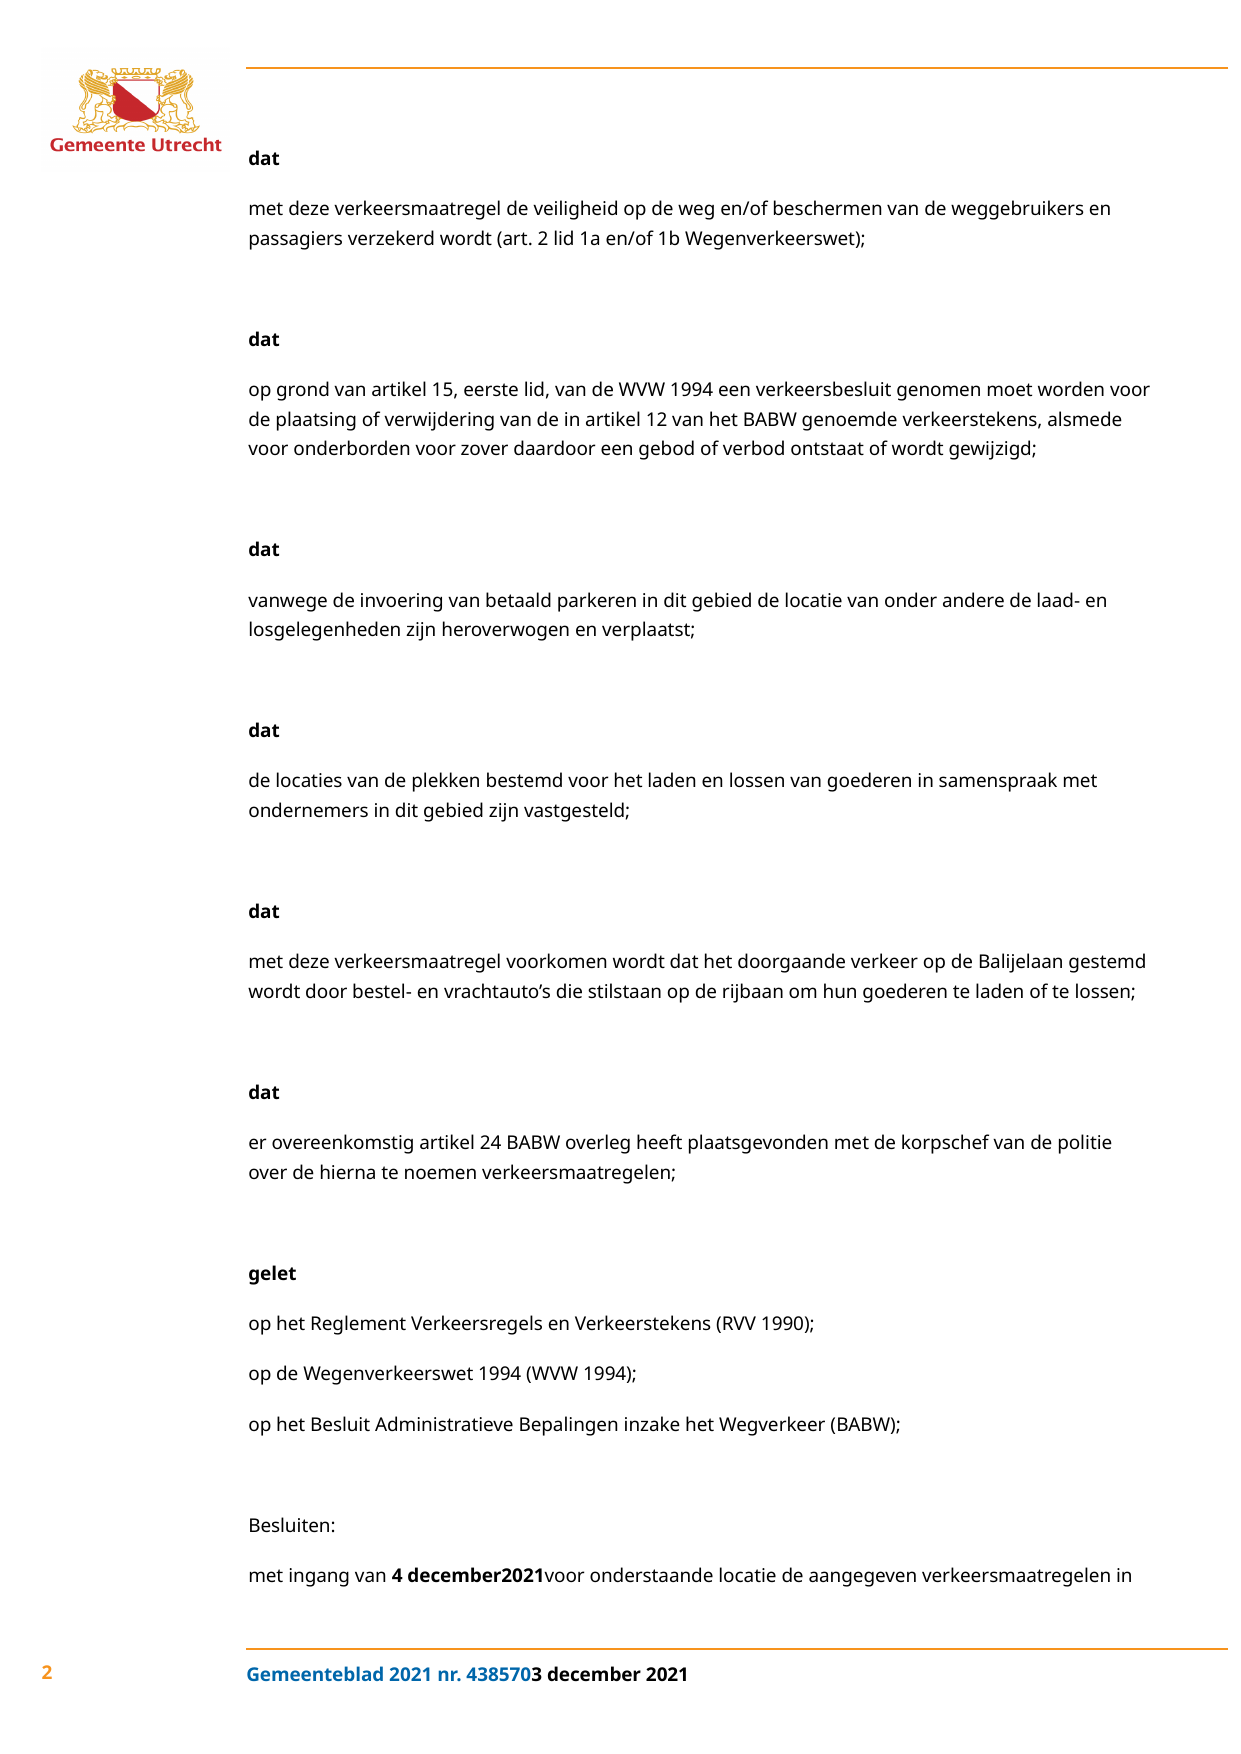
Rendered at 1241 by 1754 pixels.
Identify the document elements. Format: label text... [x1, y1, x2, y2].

text dat [248, 898, 1152, 924]
text dat [248, 536, 1152, 562]
text op de Wegenverkeerswet 1994 (WVW 1994); [248, 1361, 1152, 1386]
text dat [248, 326, 1152, 352]
text dat [248, 1079, 1152, 1105]
text er overeenkomstig artikel 24 BABW overleg heeft plaatsgevonden met de korpschef van de politie over de hierna te noemen verkeersmaatregelen; [248, 1129, 1152, 1185]
text met ingang van 4 december2021voor onderstaande locatie de aangegeven verkeersmaatregelen in [248, 1562, 1152, 1588]
text met deze verkeersmaatregel de veiligheid op de weg en/of beschermen van de weggebruikers en passagiers verzekerd wordt (art. 2 lid 1a en/of 1b Wegenverkeerswet); [248, 196, 1152, 251]
text dat [248, 717, 1152, 743]
picture [41, 47, 231, 172]
text dat [248, 145, 1152, 171]
text de locaties van de plekken bestemd voor het laden en lossen van goederen in samenspraak met ondernemers in dit gebied zijn vastgesteld; [248, 768, 1152, 823]
text gelet [248, 1260, 1152, 1286]
text op het Besluit Administratieve Bepalingen inzake het Wegverkeer (BABW); [248, 1411, 1152, 1437]
text met deze verkeersmaatregel voorkomen wordt dat het doorgaande verkeer op de Balijelaan gestemd wordt door bestel- en vrachtauto’s die stilstaan op de rijbaan om hun goederen te laden of te lossen; [248, 948, 1152, 1004]
text Besluiten: [248, 1512, 1152, 1538]
text op het Reglement Verkeersregels en Verkeerstekens (RVV 1990); [248, 1310, 1152, 1336]
text op grond van artikel 15, eerste lid, van de WVW 1994 een verkeersbesluit genomen moet worden voor de plaatsing of verwijdering van de in artikel 12 van het BABW genoemde verkeerstekens, alsmede voor onderborden voor zover daardoor een gebod of verbod ontstaat of wordt gewijzigd; [248, 376, 1152, 461]
text vanwege de invoering van betaald parkeren in dit gebied de locatie van onder andere de laad- en losgelegenheden zijn heroverwogen en verplaatst; [248, 587, 1152, 642]
